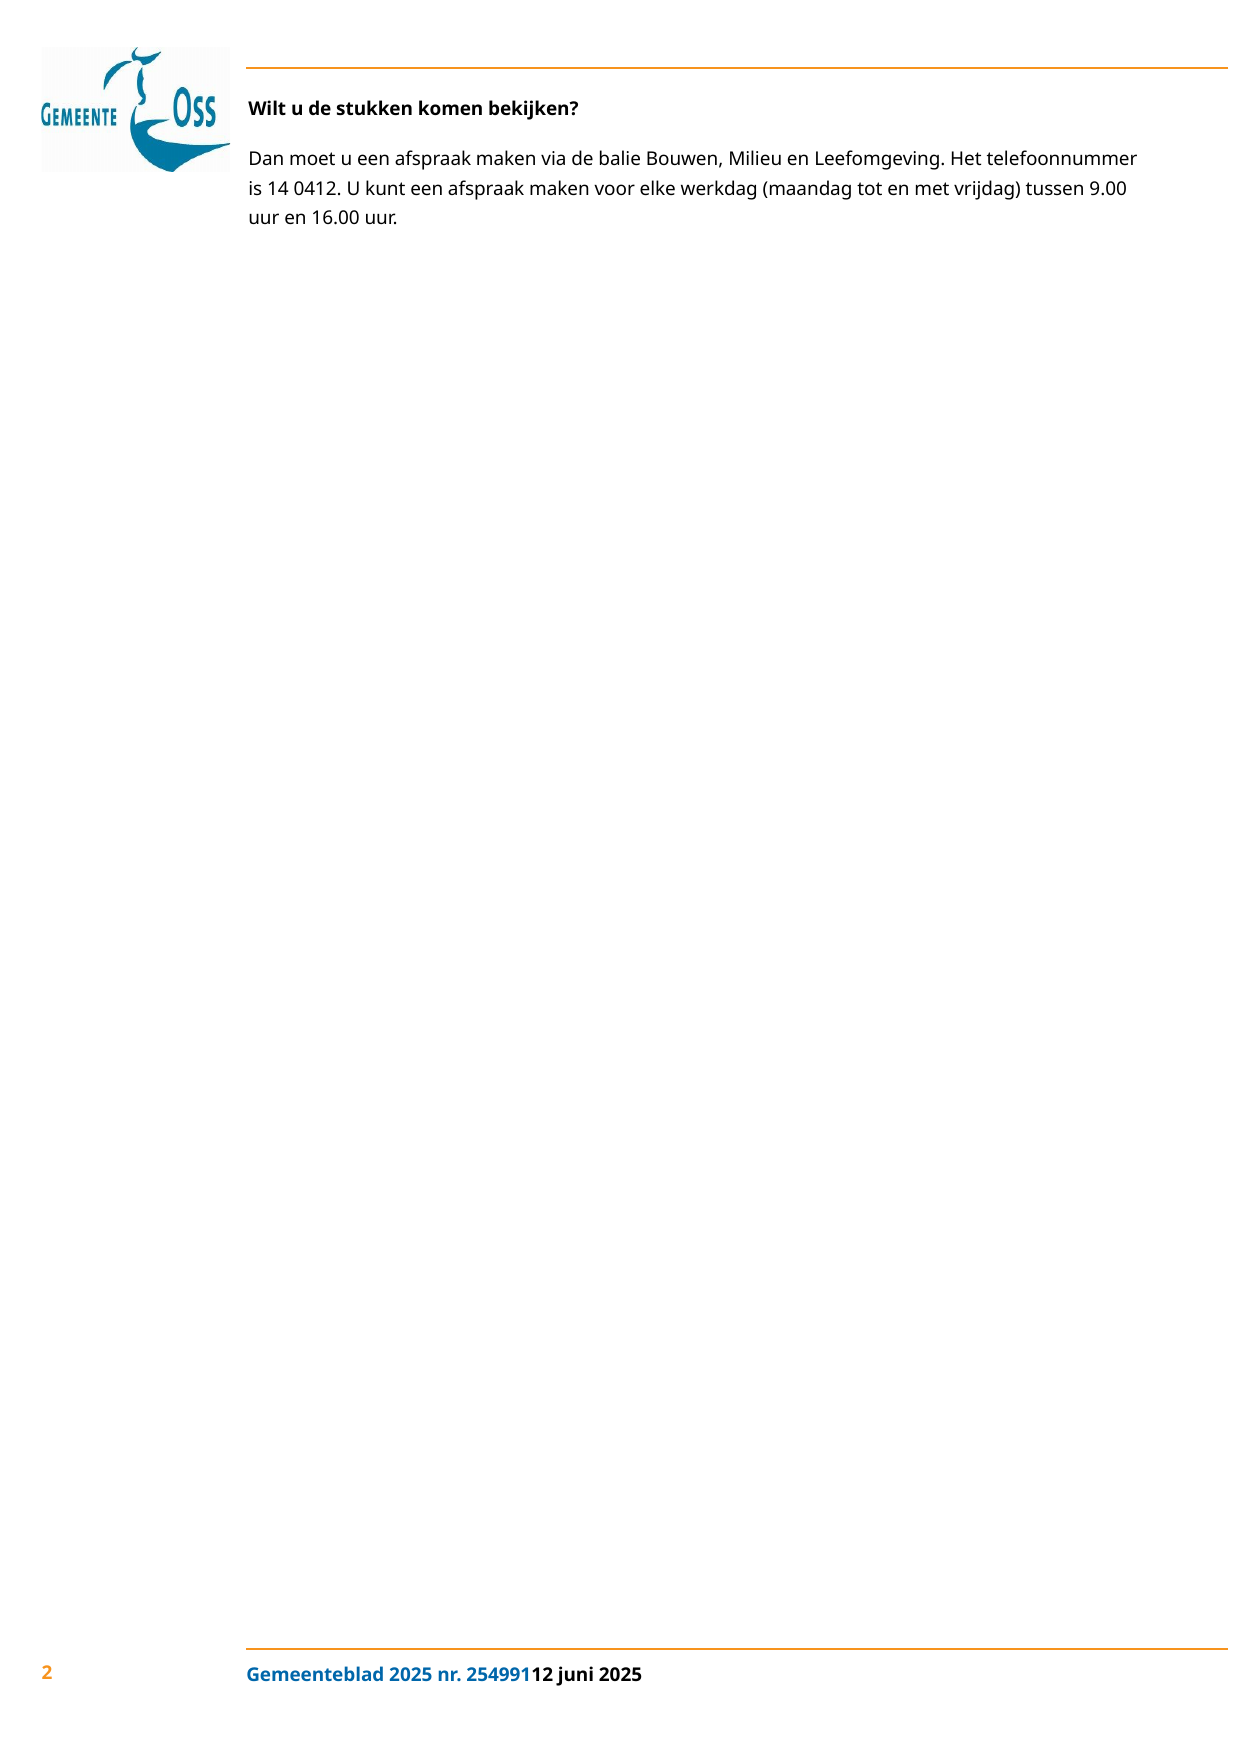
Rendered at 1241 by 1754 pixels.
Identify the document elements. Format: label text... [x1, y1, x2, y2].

text Wilt u de stukken komen bekijken? [248, 95, 1152, 121]
picture [41, 47, 231, 172]
text Dan moet u een afspraak maken via de balie Bouwen, Milieu en Leefomgeving. Het telefoonnummer is 14 0412. U kunt een afspraak maken voor elke werkdag (maandag tot en met vrijdag) tussen 9.00 uur en 16.00 uur. [248, 145, 1152, 230]
